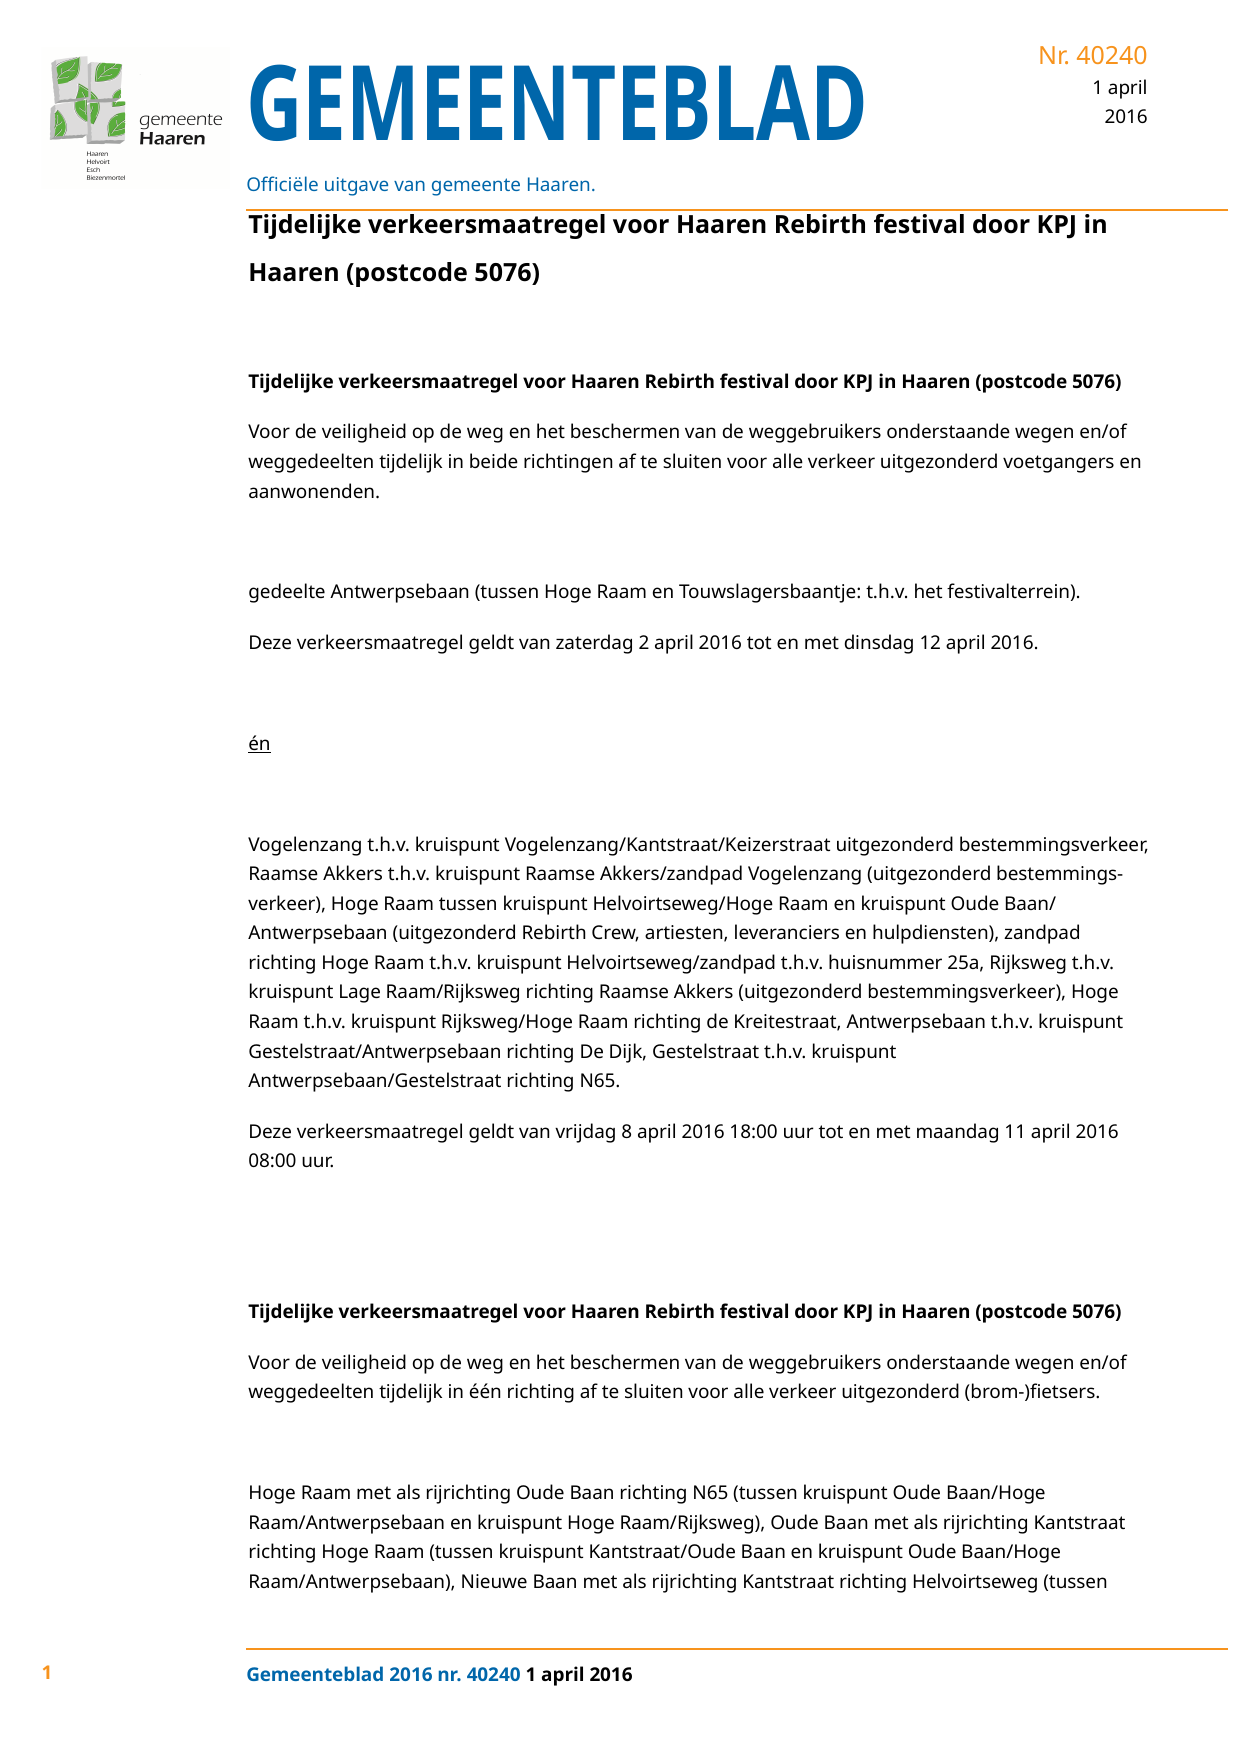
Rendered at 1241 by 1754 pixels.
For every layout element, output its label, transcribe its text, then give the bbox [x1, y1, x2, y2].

picture [41, 47, 231, 189]
text Tijdelijke verkeersmaatregel voor Haaren Rebirth festival door KPJ in Haaren (postcode 5076) [248, 211, 1152, 288]
text Tijdelijke verkeersmaatregel voor Haaren Rebirth festival door KPJ in Haaren (postcode 5076) [248, 368, 1152, 394]
text Deze verkeersmaatregel geldt van zaterdag 2 april 2016 tot en met dinsdag 12 april 2016. [248, 629, 1152, 655]
text Voor de veiligheid op de weg en het beschermen van de weggebruikers onderstaande wegen en/of weggedeelten tijdelijk in beide richtingen af te sluiten voor alle verkeer uitgezonderd voetgangers en aanwonenden. [248, 419, 1152, 504]
text én [248, 730, 1152, 756]
text Voor de veiligheid op de weg en het beschermen van de weggebruikers onderstaande wegen en/of weggedeelten tijdelijk in één richting af te sluiten voor alle verkeer uitgezonderd (brom-)fietsers. [248, 1349, 1152, 1404]
text Deze verkeersmaatregel geldt van vrijdag 8 april 2016 18:00 uur tot en met maandag 11 april 2016 08:00 uur. [248, 1118, 1152, 1173]
text Tijdelijke verkeersmaatregel voor Haaren Rebirth festival door KPJ in Haaren (postcode 5076) [248, 1299, 1152, 1324]
text gedeelte Antwerpsebaan (tussen Hoge Raam en Touwslagersbaantje: t.h.v. het festivalterrein). [248, 579, 1152, 604]
text Vogelenzang t.h.v. kruispunt Vogelenzang/Kantstraat/Keizerstraat uitgezonderd bestemmingsverkeer, Raamse Akkers t.h.v. kruispunt Raamse Akkers/zandpad Vogelenzang (uitgezonderd bestemmings-verkeer), Hoge Raam tussen kruispunt Helvoirtseweg/Hoge Raam en kruispunt Oude Baan/ Antwerpsebaan (uitgezonderd Rebirth Crew, artiesten, leveranciers en hulpdiensten), zandpad richting Hoge Raam t.h.v. kruispunt Helvoirtseweg/zandpad t.h.v. huisnummer 25a, Rijksweg t.h.v. kruispunt Lage Raam/Rijksweg richting Raamse Akkers (uitgezonderd bestemmingsverkeer), Hoge Raam t.h.v. kruispunt Rijksweg/Hoge Raam richting de Kreitestraat, Antwerpsebaan t.h.v. kruispunt Gestelstraat/Antwerpsebaan richting De Dijk, Gestelstraat t.h.v. kruispunt Antwerpsebaan/Gestelstraat richting N65. [248, 831, 1152, 1093]
text Hoge Raam met als rijrichting Oude Baan richting N65 (tussen kruispunt Oude Baan/Hoge Raam/Antwerpsebaan en kruispunt Hoge Raam/Rijksweg), Oude Baan met als rijrichting Kantstraat richting Hoge Raam (tussen kruispunt Kantstraat/Oude Baan en kruispunt Oude Baan/Hoge Raam/Antwerpsebaan), Nieuwe Baan met als rijrichting Kantstraat richting Helvoirtseweg (tussen [248, 1479, 1152, 1594]
